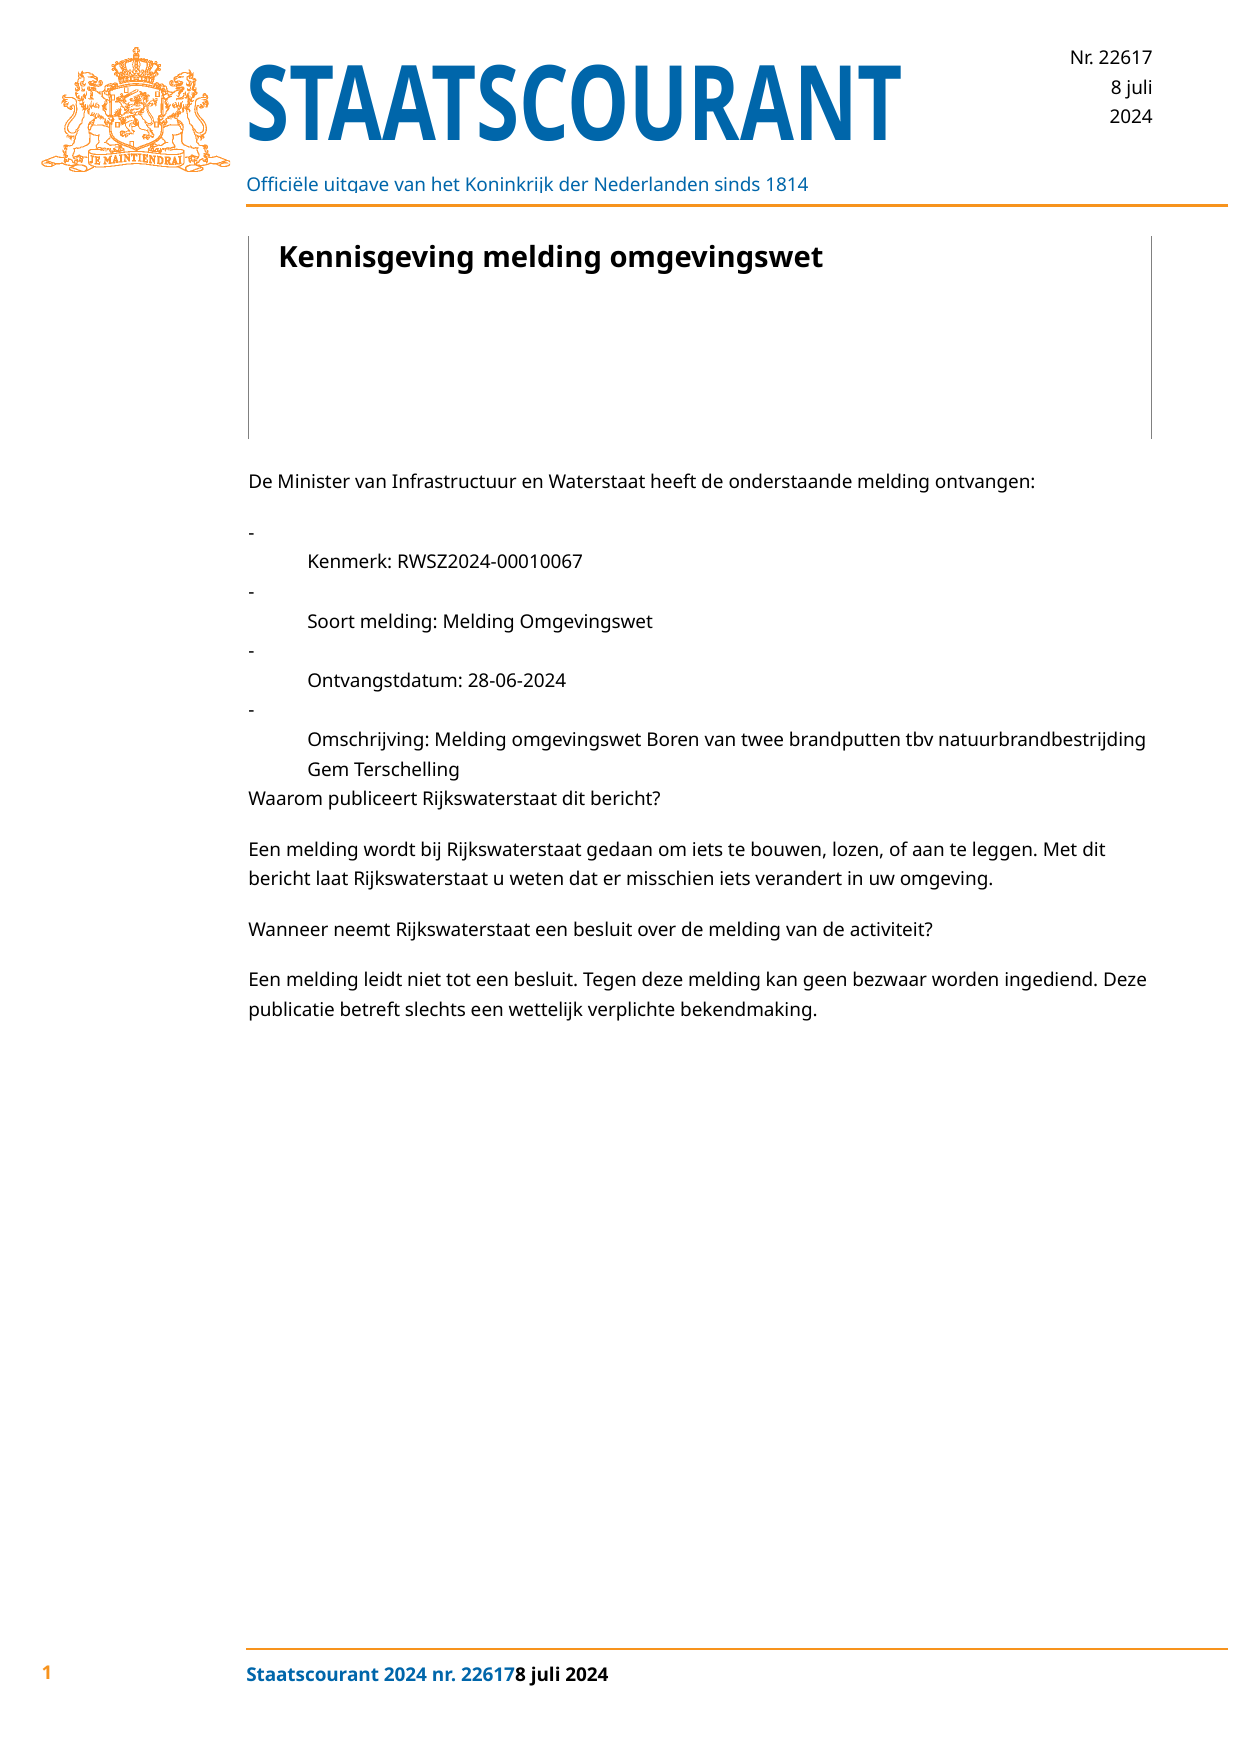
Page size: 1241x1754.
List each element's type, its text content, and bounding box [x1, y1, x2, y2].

list Ontvangstdatum: 28-06-2024 [248, 667, 1152, 693]
table_header [1090, 236, 1151, 413]
text Waarom publiceert Rijkswaterstaat dit bericht? [248, 785, 1152, 811]
table_header [850, 236, 912, 413]
text Wanneer neemt Rijkswaterstaat een besluit over de melding van de activiteit? [248, 916, 1152, 941]
list Omschrijving: Melding omgevingswet Boren van twee brandputten tbv natuurbrandbestrijding Gem Terschelling [248, 726, 1152, 781]
text Een melding leidt niet tot een besluit. Tegen deze melding kan geen bezwaar worden ingediend. Deze publicatie betreft slechts een wettelijk verplichte bekendmaking. [248, 966, 1152, 1021]
table_header Kennisgeving melding omgevingswet [249, 236, 850, 439]
list Kenmerk: RWSZ2024-00010067 [248, 549, 1152, 574]
table_header [850, 414, 1151, 439]
text Een melding wordt bij Rijkswaterstaat gedaan om iets te bouwen, lozen, of aan te leggen. Met dit bericht laat Rijkswaterstaat u weten dat er misschien iets verandert in uw omgeving. [248, 836, 1152, 891]
text De Minister van Infrastructuur en Waterstaat heeft de onderstaande melding ontvangen: [248, 469, 1152, 494]
picture [41, 47, 231, 172]
picture [912, 236, 1090, 414]
list Soort melding: Melding Omgevingswet [248, 608, 1152, 633]
